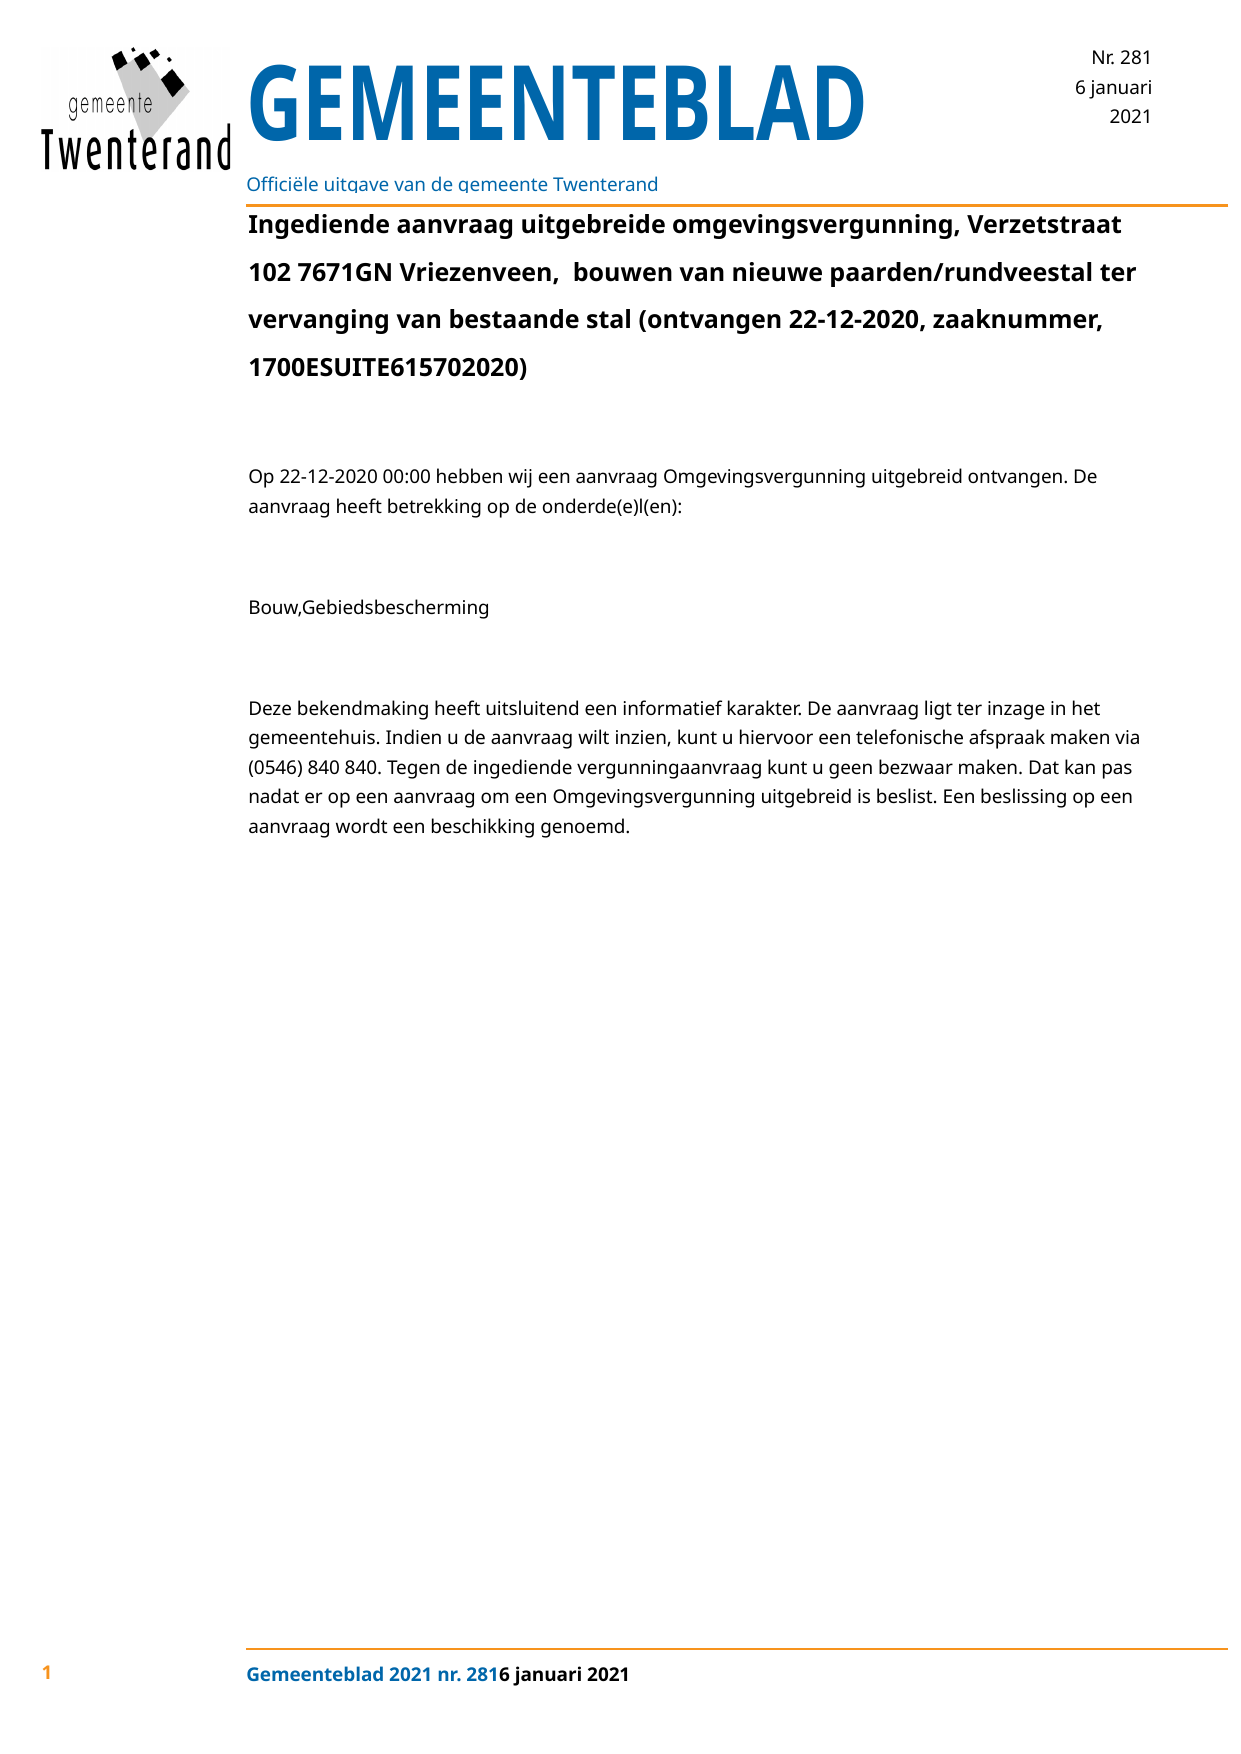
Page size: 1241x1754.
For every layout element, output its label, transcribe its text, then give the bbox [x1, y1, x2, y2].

text Op 22-12-2020 00:00 hebben wij een aanvraag Omgevingsvergunning uitgebreid ontvangen. De aanvraag heeft betrekking op de onderde(e)l(en): [248, 463, 1152, 519]
text Bouw,Gebiedsbescherming [248, 594, 1152, 620]
picture [41, 47, 231, 172]
text Deze bekendmaking heeft uitsluitend een informatief karakter. De aanvraag ligt ter inzage in het gemeentehuis. Indien u de aanvraag wilt inzien, kunt u hiervoor een telefonische afspraak maken via (0546) 840 840. Tegen de ingediende vergunningaanvraag kunt u geen bezwaar maken. Dat kan pas nadat er op een aanvraag om een Omgevingsvergunning uitgebreid is beslist. Een beslissing op een aanvraag wordt een beschikking genoemd. [248, 695, 1152, 839]
text Ingediende aanvraag uitgebreide omgevingsvergunning, Verzetstraat 102 7671GN Vriezenveen, bouwen van nieuwe paarden/rundveestal ter vervanging van bestaande stal (ontvangen 22-12-2020, zaaknummer, 1700ESUITE615702020) [248, 207, 1152, 384]
